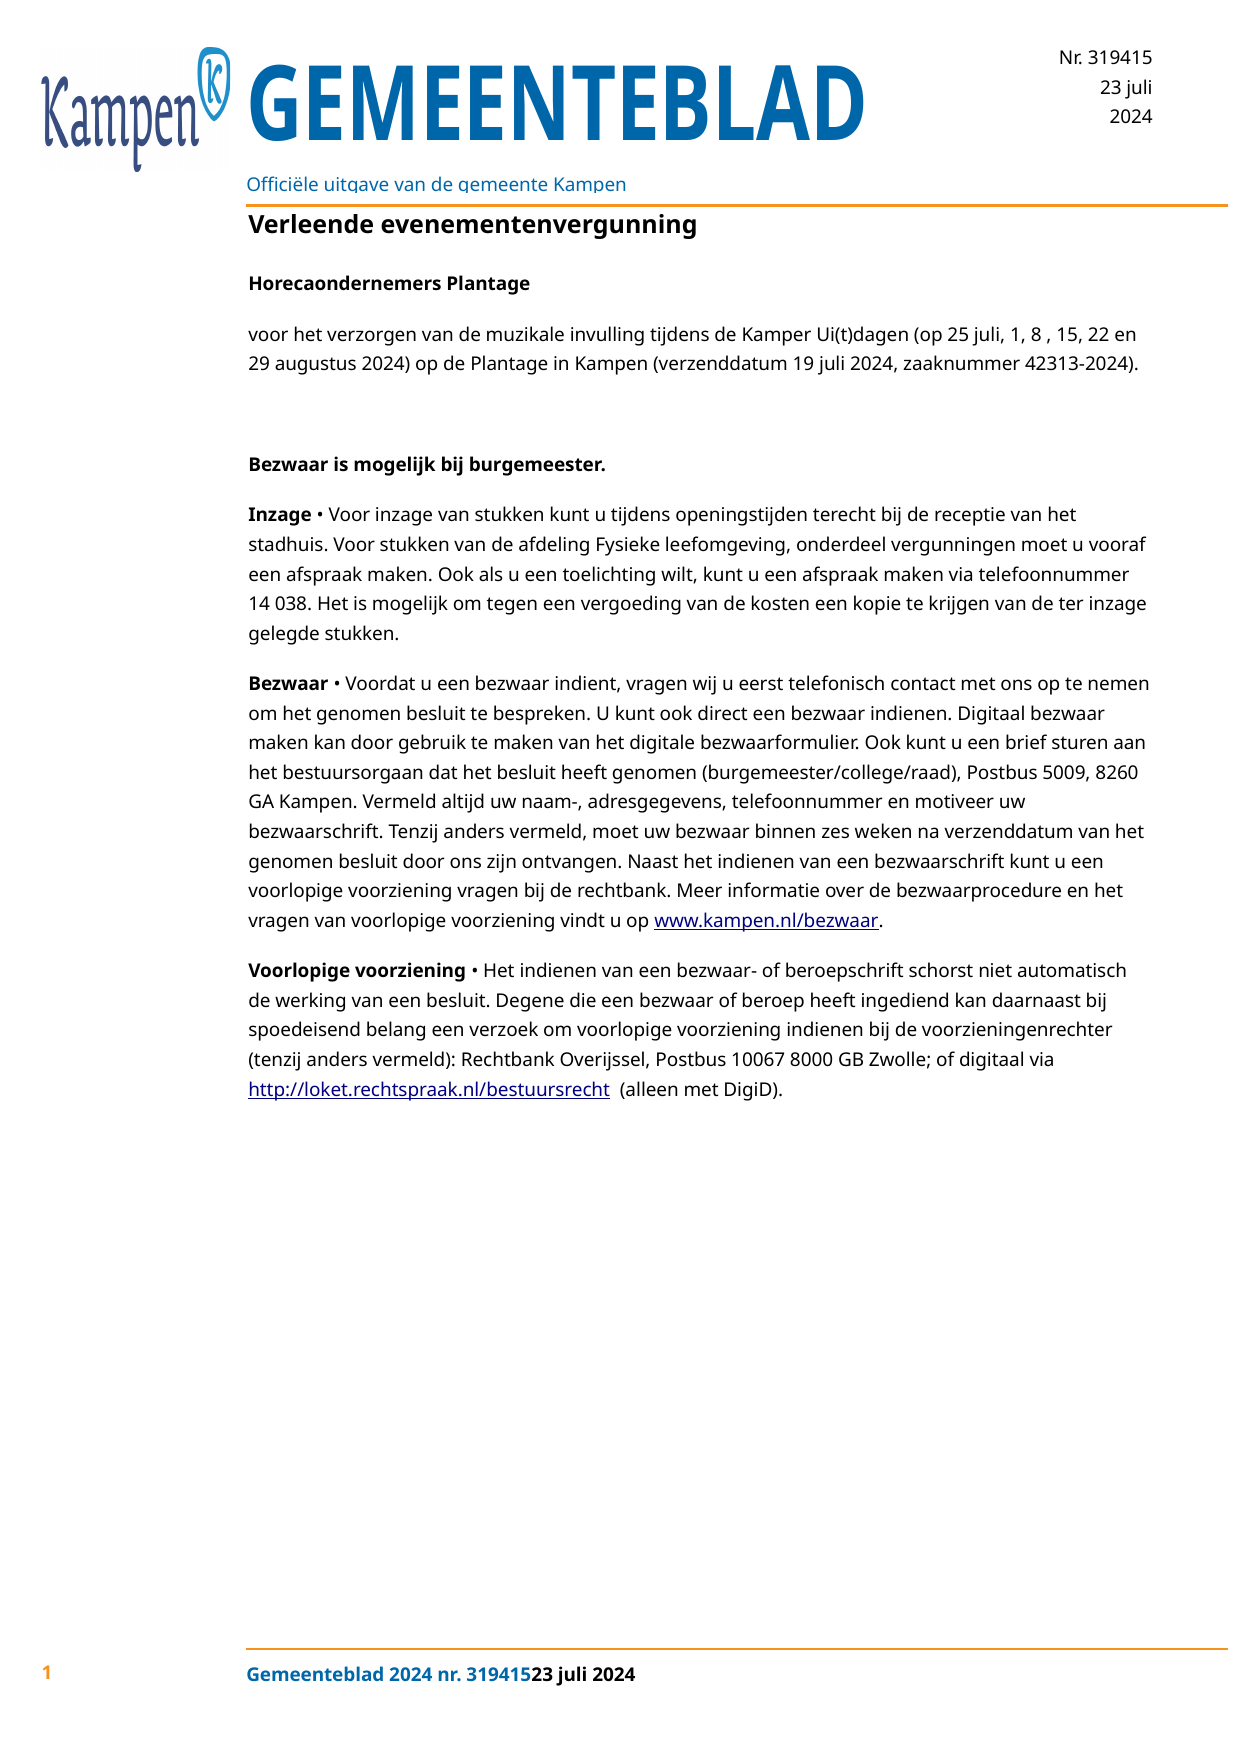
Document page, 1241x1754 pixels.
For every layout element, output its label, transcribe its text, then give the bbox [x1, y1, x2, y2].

text Bezwaar is mogelijk bij burgemeester. [248, 451, 1152, 477]
text Bezwaar • Voordat u een bezwaar indient, vragen wij u eerst telefonisch contact met ons op te nemen om het genomen besluit te bespreken. U kunt ook direct een bezwaar indienen. Digitaal bezwaar maken kan door gebruik te maken van het digitale bezwaarformulier. Ook kunt u een brief sturen aan het bestuursorgaan dat het besluit heeft genomen (burgemeester/college/raad), Postbus 5009, 8260 GA Kampen. Vermeld altijd uw naam-, adresgegevens, telefoonnummer en motiveer uw bezwaarschrift. Tenzij anders vermeld, moet uw bezwaar binnen zes weken na verzenddatum van het genomen besluit door ons zijn ontvangen. Naast het indienen van een bezwaarschrift kunt u een voorlopige voorziening vragen bij de rechtbank. Meer informatie over de bezwaarprocedure en het vragen van voorlopige voorziening vindt u op www.kampen.nl/bezwaar. [248, 670, 1152, 933]
text Voorlopige voorziening • Het indienen van een bezwaar- of beroepschrift schorst niet automatisch de werking van een besluit. Degene die een bezwaar of beroep heeft ingediend kan daarnaast bij spoedeisend belang een verzoek om voorlopige voorziening indienen bij de voorzieningenrechter (tenzij anders vermeld): Rechtbank Overijssel, Postbus 10067 8000 GB Zwolle; of digitaal via http://loket.rechtspraak.nl/bestuursrecht (alleen met DigiD). [248, 957, 1152, 1101]
text Horecaondernemers Plantage [248, 270, 1152, 296]
text Verleende evenementenvergunning [248, 207, 1152, 241]
text voor het verzorgen van de muzikale invulling tijdens de Kamper Ui(t)dagen (op 25 juli, 1, 8 , 15, 22 en 29 augustus 2024) op de Plantage in Kampen (verzenddatum 19 juli 2024, zaaknummer 42313-2024). [248, 321, 1152, 376]
picture [41, 47, 231, 172]
text Inzage • Voor inzage van stukken kunt u tijdens openingstijden terecht bij de receptie van het stadhuis. Voor stukken van de afdeling Fysieke leefomgeving, onderdeel vergunningen moet u vooraf een afspraak maken. Ook als u een toelichting wilt, kunt u een afspraak maken via telefoonnummer 14 038. Het is mogelijk om tegen een vergoeding van de kosten een kopie te krijgen van de ter inzage gelegde stukken. [248, 502, 1152, 646]
